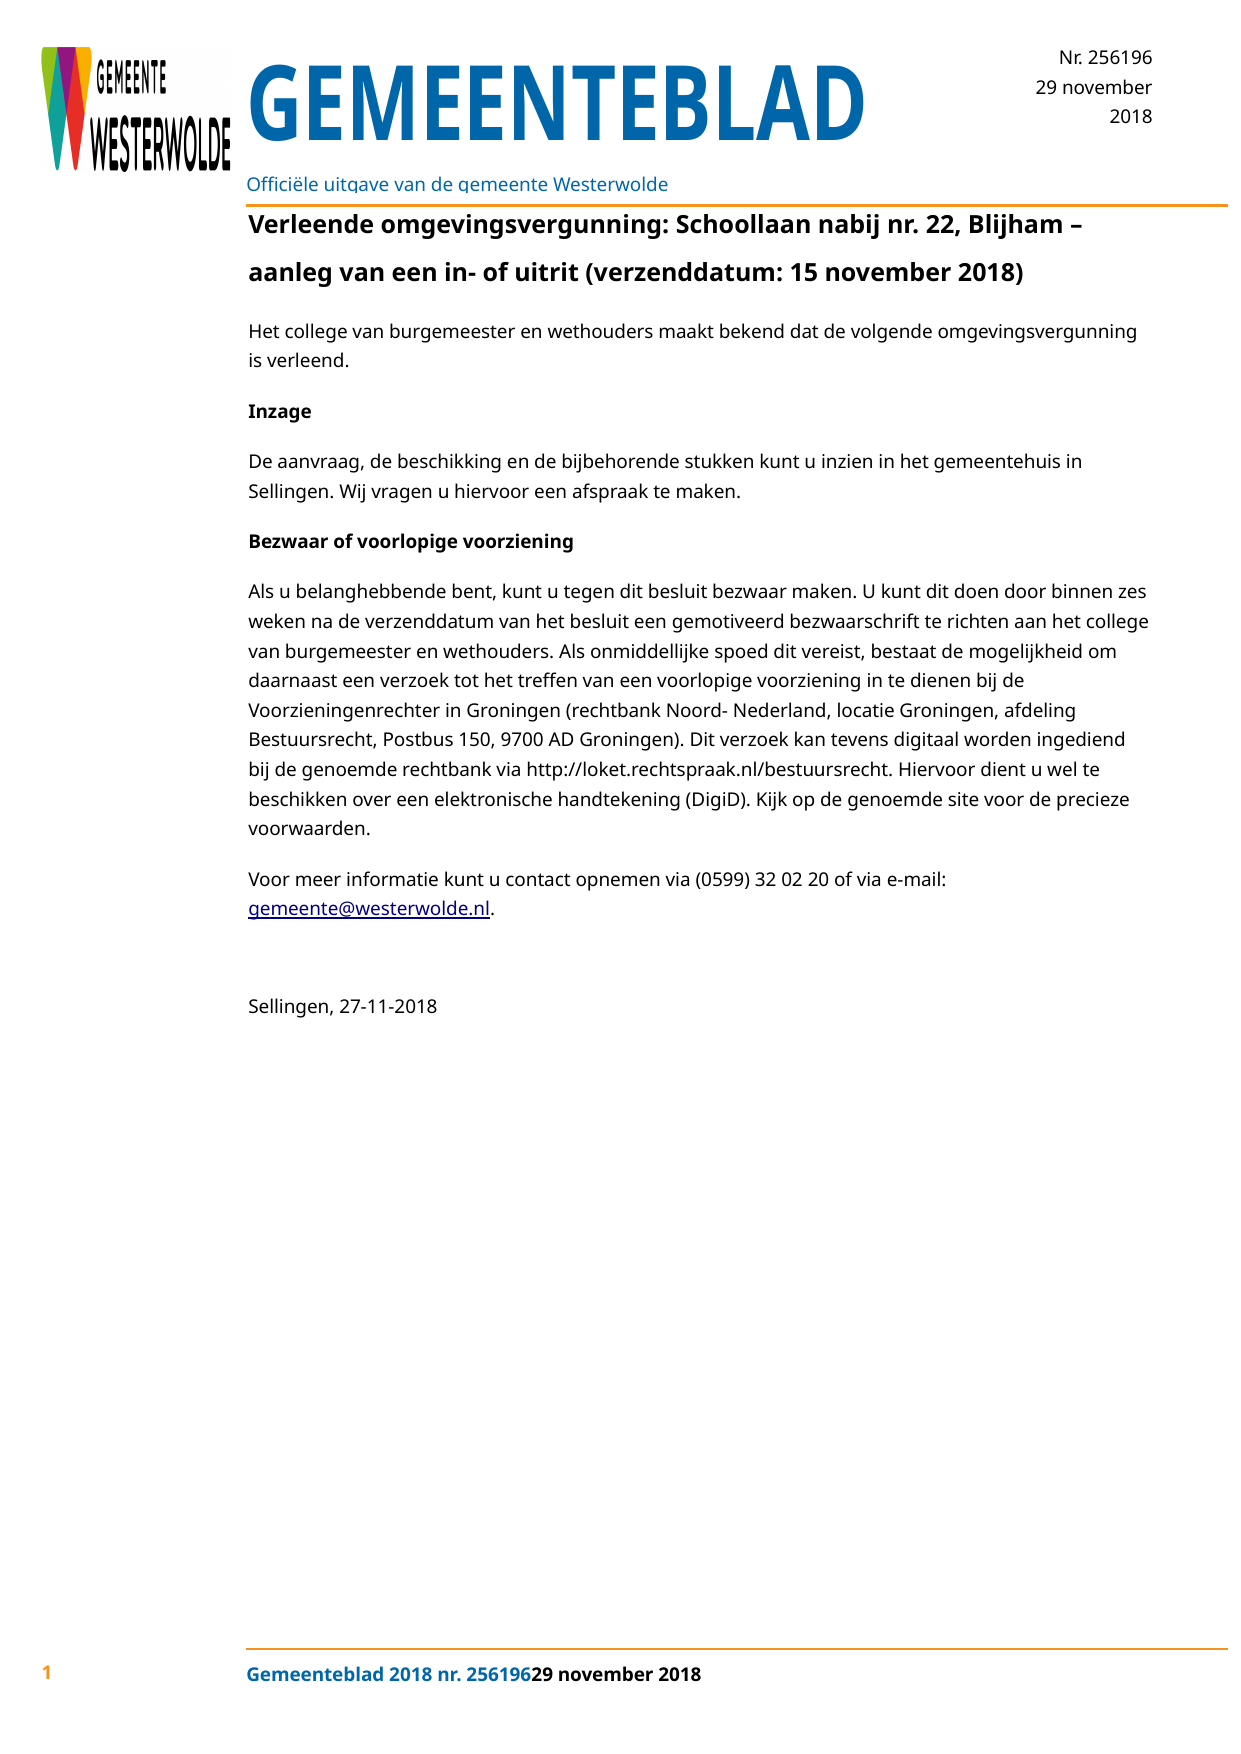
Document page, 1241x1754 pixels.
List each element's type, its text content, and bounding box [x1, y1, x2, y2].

text Verleende omgevingsvergunning: Schoollaan nabij nr. 22, Blijham – aanleg van een in- of uitrit (verzenddatum: 15 november 2018) [248, 207, 1152, 288]
text Sellingen, 27-11-2018 [248, 994, 1152, 1019]
text Voor meer informatie kunt u contact opnemen via (0599) 32 02 20 of via e-mail: gemeente@westerwolde.nl. [248, 866, 1152, 921]
picture [41, 47, 231, 172]
text Inzage [248, 398, 1152, 424]
text Het college van burgemeester en wethouders maakt bekend dat de volgende omgevingsvergunning is verleend. [248, 318, 1152, 373]
text Als u belanghebbende bent, kunt u tegen dit besluit bezwaar maken. U kunt dit doen door binnen zes weken na de verzenddatum van het besluit een gemotiveerd bezwaarschrift te richten aan het college van burgemeester en wethouders. Als onmiddellijke spoed dit vereist, bestaat de mogelijkheid om daarnaast een verzoek tot het treffen van een voorlopige voorziening in te dienen bij de Voorzieningenrechter in Groningen (rechtbank Noord- Nederland, locatie Groningen, afdeling Bestuursrecht, Postbus 150, 9700 AD Groningen). Dit verzoek kan tevens digitaal worden ingediend bij de genoemde rechtbank via http://loket.rechtspraak.nl/bestuursrecht. Hiervoor dient u wel te beschikken over een elektronische handtekening (DigiD). Kijk op de genoemde site voor de precieze voorwaarden. [248, 579, 1152, 841]
text Bezwaar of voorlopige voorziening [248, 528, 1152, 554]
text De aanvraag, de beschikking en de bijbehorende stukken kunt u inzien in het gemeentehuis in Sellingen. Wij vragen u hiervoor een afspraak te maken. [248, 448, 1152, 504]
